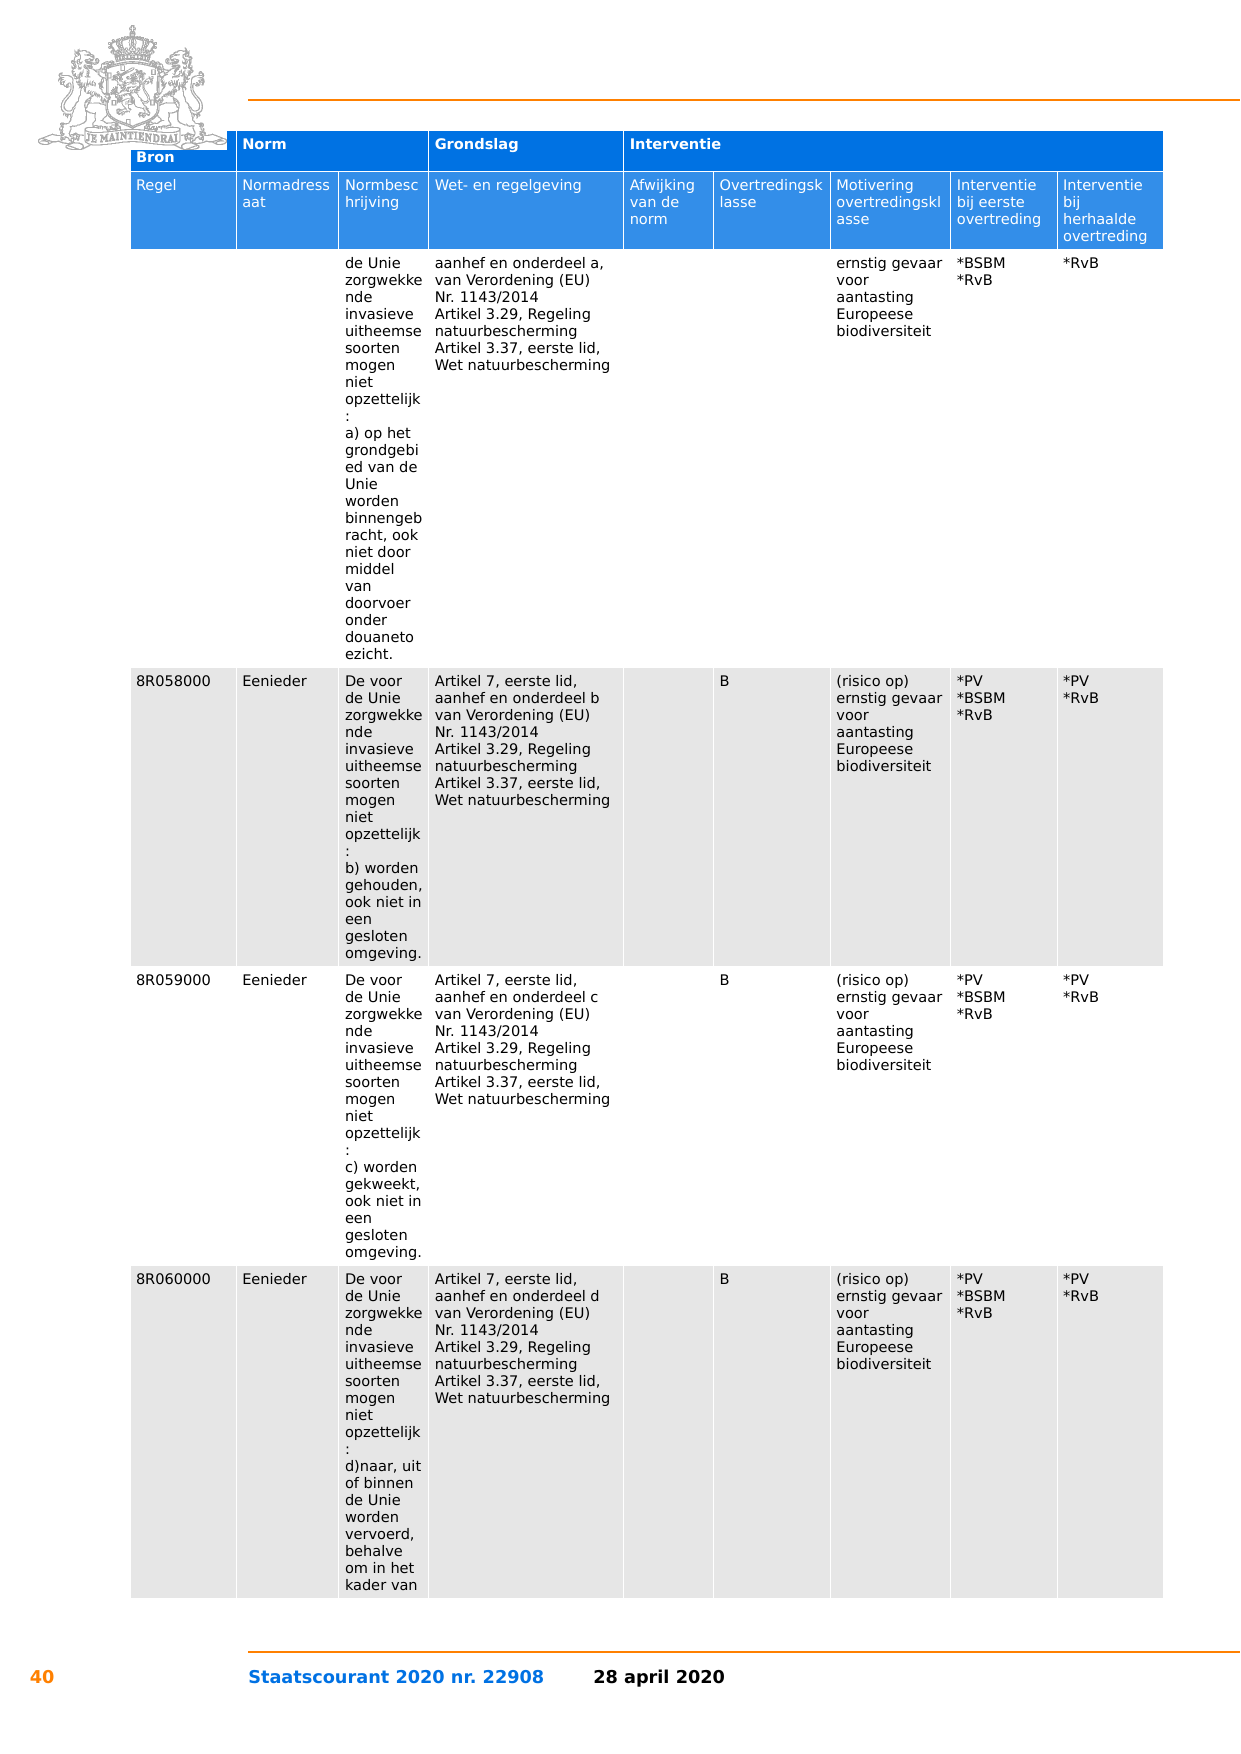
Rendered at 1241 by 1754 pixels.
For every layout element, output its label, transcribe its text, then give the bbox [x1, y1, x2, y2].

table_header Norm [237, 131, 428, 171]
table_cell Normadressaat [237, 172, 338, 249]
table_cell *PV *RvB [1058, 668, 1163, 966]
table_cell De voor de Unie zorgwekkende invasieve uitheemse soorten mogen niet opzettelijk: b) worden gehouden, ook niet in een gesloten omgeving. [339, 668, 428, 966]
table_header Grondslag [429, 131, 623, 171]
table_cell Artikel 7, eerste lid, aanhef en onderdeel b van Verordening (EU) Nr. 1143/2014 Artikel 3.29, Regeling natuurbescherming Artikel 3.37, eerste lid, Wet natuurbescherming [429, 668, 623, 966]
table_cell [624, 250, 713, 667]
table_cell *RvB [1058, 250, 1163, 667]
table_cell Afwijking van de norm [624, 172, 713, 249]
table_cell Wet- en regelgeving [429, 172, 623, 249]
table_cell (risico op) ernstig gevaar voor aantasting Europeese biodiversiteit [831, 968, 950, 1265]
table_cell [131, 250, 236, 667]
table_cell [714, 250, 830, 667]
table_cell Artikel 7, eerste lid, aanhef en onderdeel d van Verordening (EU) Nr. 1143/2014 Artikel 3.29, Regeling natuurbescherming Artikel 3.37, eerste lid, Wet natuurbescherming [429, 1266, 623, 1598]
table_cell *PV *BSBM *RvB [951, 668, 1057, 966]
table_cell Normbeschrijving [339, 172, 428, 249]
table_cell B [714, 668, 830, 966]
table_cell B [714, 968, 830, 1265]
table_cell Interventie bij eerste overtreding [951, 172, 1057, 249]
table_cell *BSBM *RvB [951, 250, 1057, 667]
table_cell Artikel 7, eerste lid, aanhef en onderdeel c van Verordening (EU) Nr. 1143/2014 Artikel 3.29, Regeling natuurbescherming Artikel 3.37, eerste lid, Wet natuurbescherming [429, 968, 623, 1265]
table_cell *PV *BSBM *RvB [951, 968, 1057, 1265]
table_cell *PV *RvB [1058, 1266, 1163, 1598]
table_cell Eenieder [237, 1266, 338, 1598]
table_cell ernstig gevaar voor aantasting Europeese biodiversiteit [831, 250, 950, 667]
table_cell *PV *RvB [1058, 968, 1163, 1265]
table_cell (risico op) ernstig gevaar voor aantasting Europeese biodiversiteit [831, 668, 950, 966]
table_header Interventie [624, 131, 1163, 171]
table_cell De voor de Unie zorgwekkende invasieve uitheemse soorten mogen niet opzettelijk: d)naar, uit of binnen de Unie worden vervoerd, behalve om in het kader van [339, 1266, 428, 1598]
table_cell Regel [131, 172, 236, 249]
table_cell [624, 968, 713, 1265]
table_cell B [714, 1266, 830, 1598]
table_cell 8R059000 [131, 968, 236, 1265]
table_cell 8R058000 [131, 668, 236, 966]
table_header Bron [131, 131, 236, 171]
table_cell Overtredingsklasse [714, 172, 830, 249]
table_cell Motivering overtredingsklasse [831, 172, 950, 249]
table_cell [624, 1266, 713, 1598]
table_cell (risico op) ernstig gevaar voor aantasting Europeese biodiversiteit [831, 1266, 950, 1598]
table_cell 8R060000 [131, 1266, 236, 1598]
table_cell *PV *BSBM *RvB [951, 1266, 1057, 1598]
table_cell Eenieder [237, 968, 338, 1265]
table_cell De voor de Unie zorgwekkende invasieve uitheemse soorten mogen niet opzettelijk: c) worden gekweekt, ook niet in een gesloten omgeving. [339, 968, 428, 1265]
table_cell aanhef en onderdeel a, van Verordening (EU) Nr. 1143/2014 Artikel 3.29, Regeling natuurbescherming Artikel 3.37, eerste lid, Wet natuurbescherming [429, 250, 623, 667]
picture [38, 25, 227, 150]
table_cell Interventie bij herhaalde overtreding [1058, 172, 1163, 249]
table_cell de Unie zorgwekkende invasieve uitheemse soorten mogen niet opzettelijk: a) op het grondgebied van de Unie worden binnengebracht, ook niet door middel van doorvoer onder douanetoezicht. [339, 250, 428, 667]
table_cell [237, 250, 338, 667]
table_cell [624, 668, 713, 966]
table_cell Eenieder [237, 668, 338, 966]
